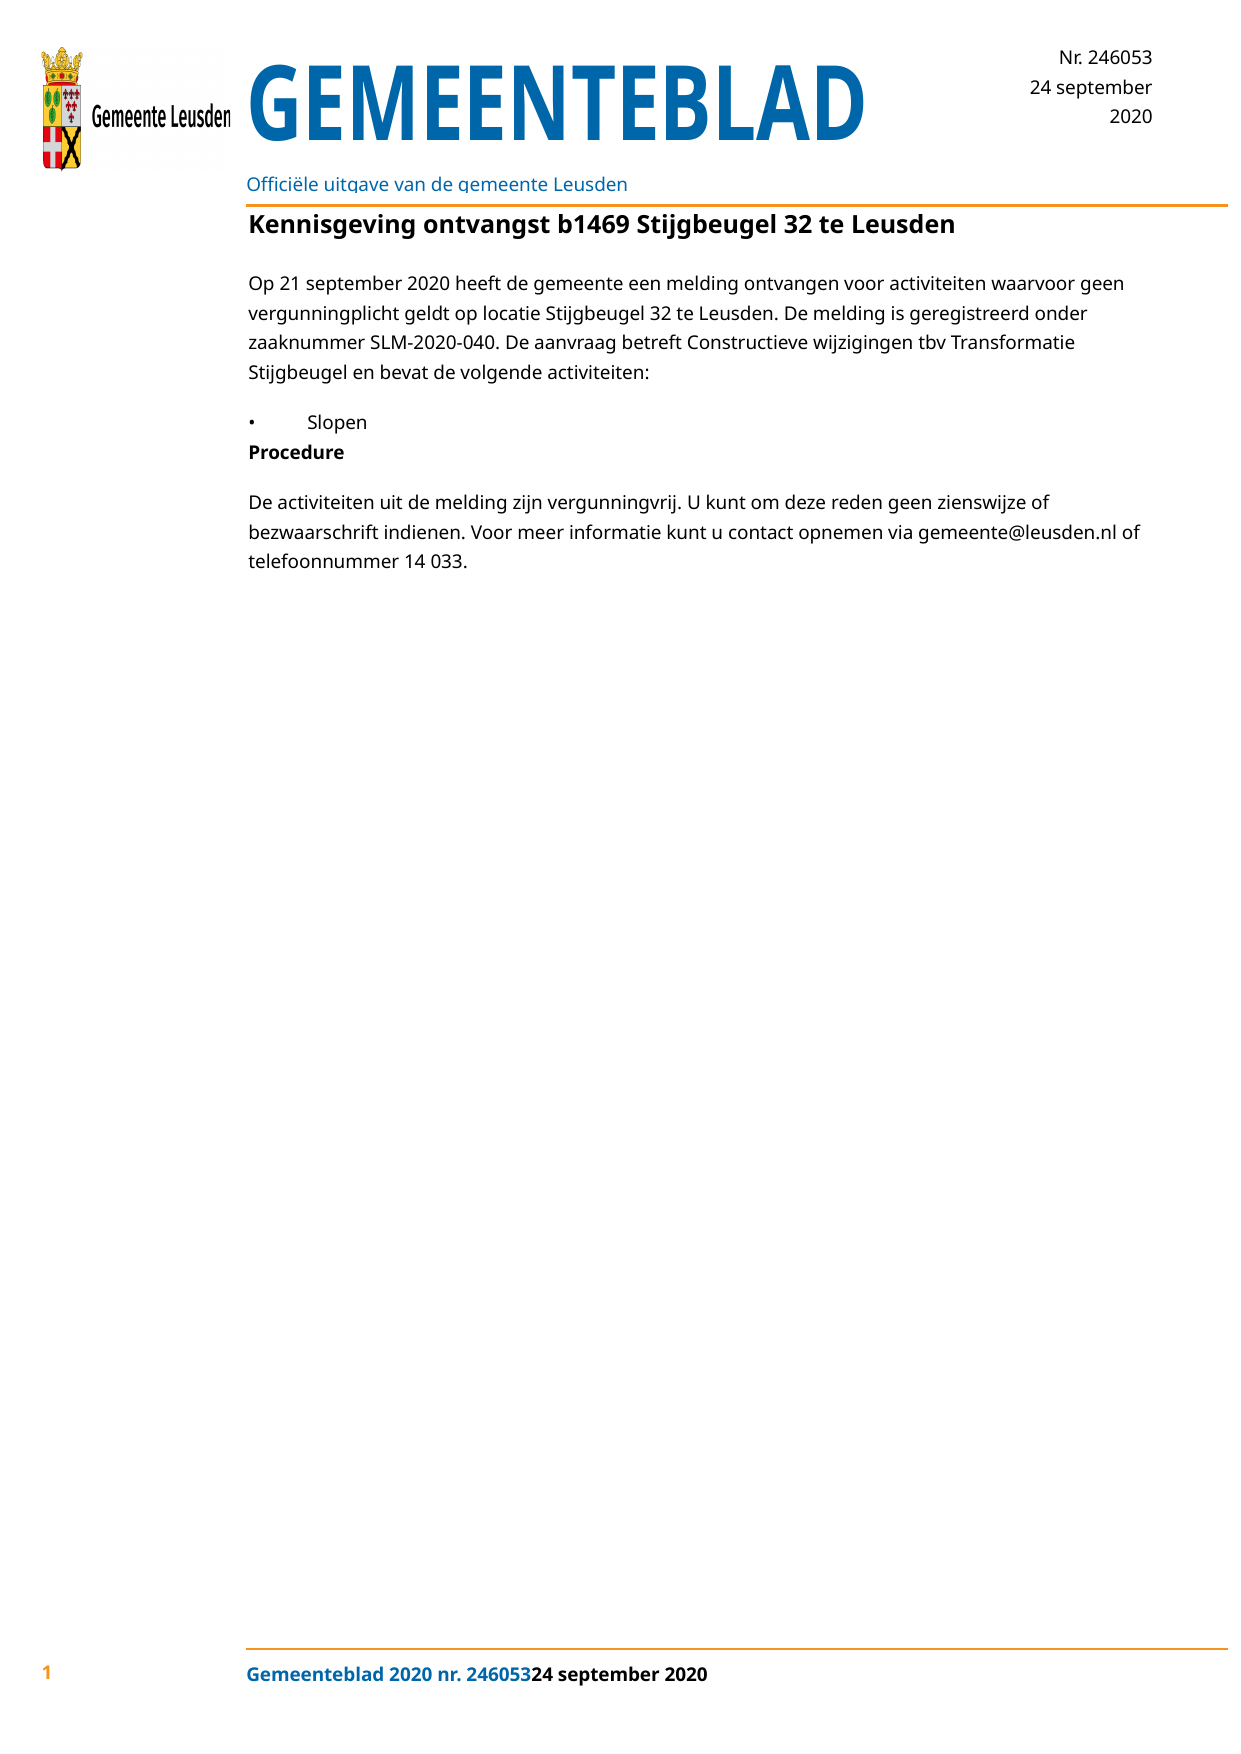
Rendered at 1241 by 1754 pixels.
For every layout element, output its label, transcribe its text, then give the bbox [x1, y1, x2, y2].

text Kennisgeving ontvangst b1469 Stijgbeugel 32 te Leusden [248, 207, 1152, 241]
picture [41, 47, 231, 172]
list Slopen [248, 409, 1152, 435]
text De activiteiten uit de melding zijn vergunningvrij. U kunt om deze reden geen zienswijze of bezwaarschrift indienen. Voor meer informatie kunt u contact opnemen via gemeente@leusden.nl of telefoonnummer 14 033. [248, 489, 1152, 574]
text Procedure [248, 439, 1152, 465]
text Op 21 september 2020 heeft de gemeente een melding ontvangen voor activiteiten waarvoor geen vergunningplicht geldt op locatie Stijgbeugel 32 te Leusden. De melding is geregistreerd onder zaaknummer SLM-2020-040. De aanvraag betreft Constructieve wijzigingen tbv Transformatie Stijgbeugel en bevat de volgende activiteiten: [248, 270, 1152, 385]
